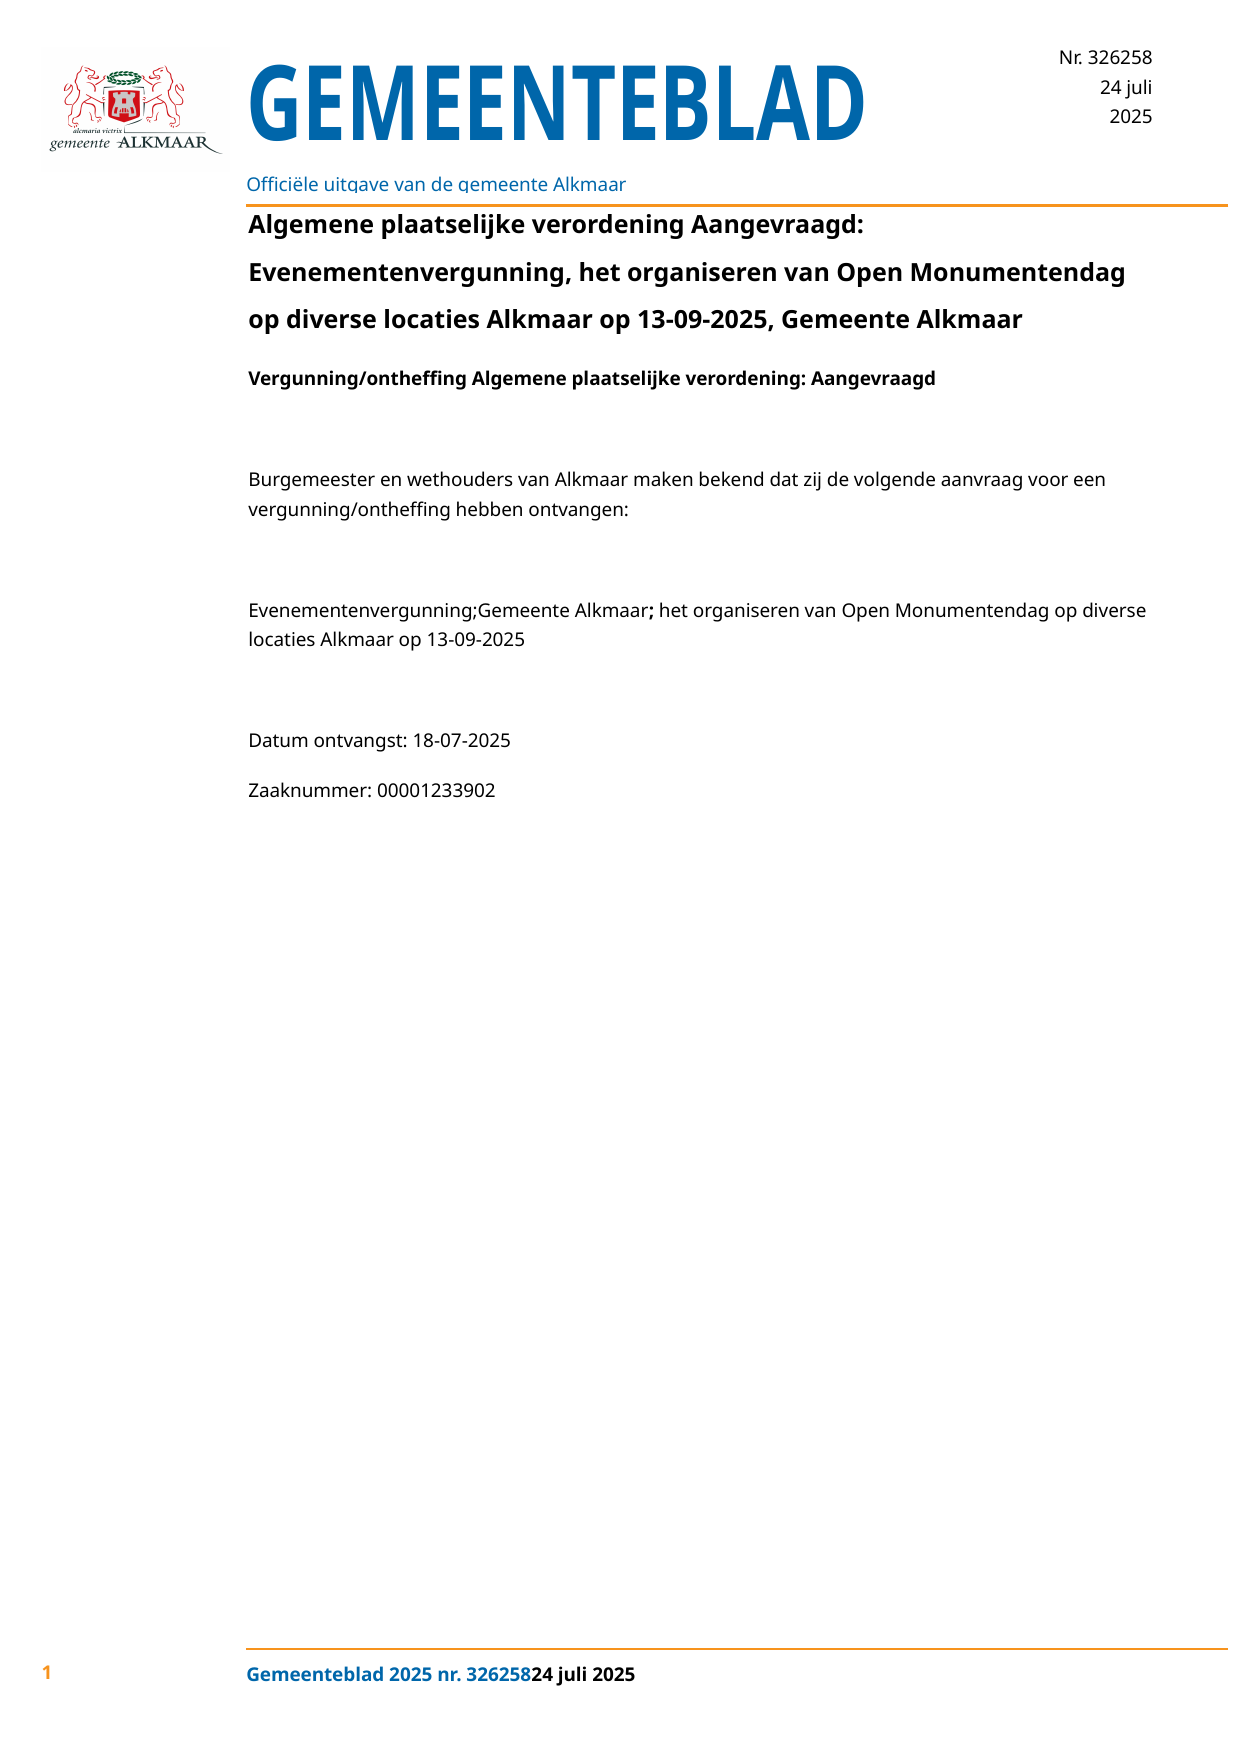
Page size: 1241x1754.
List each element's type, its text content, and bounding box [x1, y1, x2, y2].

text Vergunning/ontheffing Algemene plaatselijke verordening: Aangevraagd [248, 366, 1152, 391]
picture [41, 47, 231, 172]
text Zaaknummer: 00001233902 [248, 778, 1152, 803]
text Evenementenvergunning;Gemeente Alkmaar; het organiseren van Open Monumentendag op diverse locaties Alkmaar op 13-09-2025 [248, 597, 1152, 652]
text Burgemeester en wethouders van Alkmaar maken bekend dat zij de volgende aanvraag voor een vergunning/ontheffing hebben ontvangen: [248, 466, 1152, 522]
text Datum ontvangst: 18-07-2025 [248, 727, 1152, 753]
text Algemene plaatselijke verordening Aangevraagd: Evenementenvergunning, het organiseren van Open Monumentendag op diverse locaties Alkmaar op 13-09-2025, Gemeente Alkmaar [248, 207, 1152, 336]
